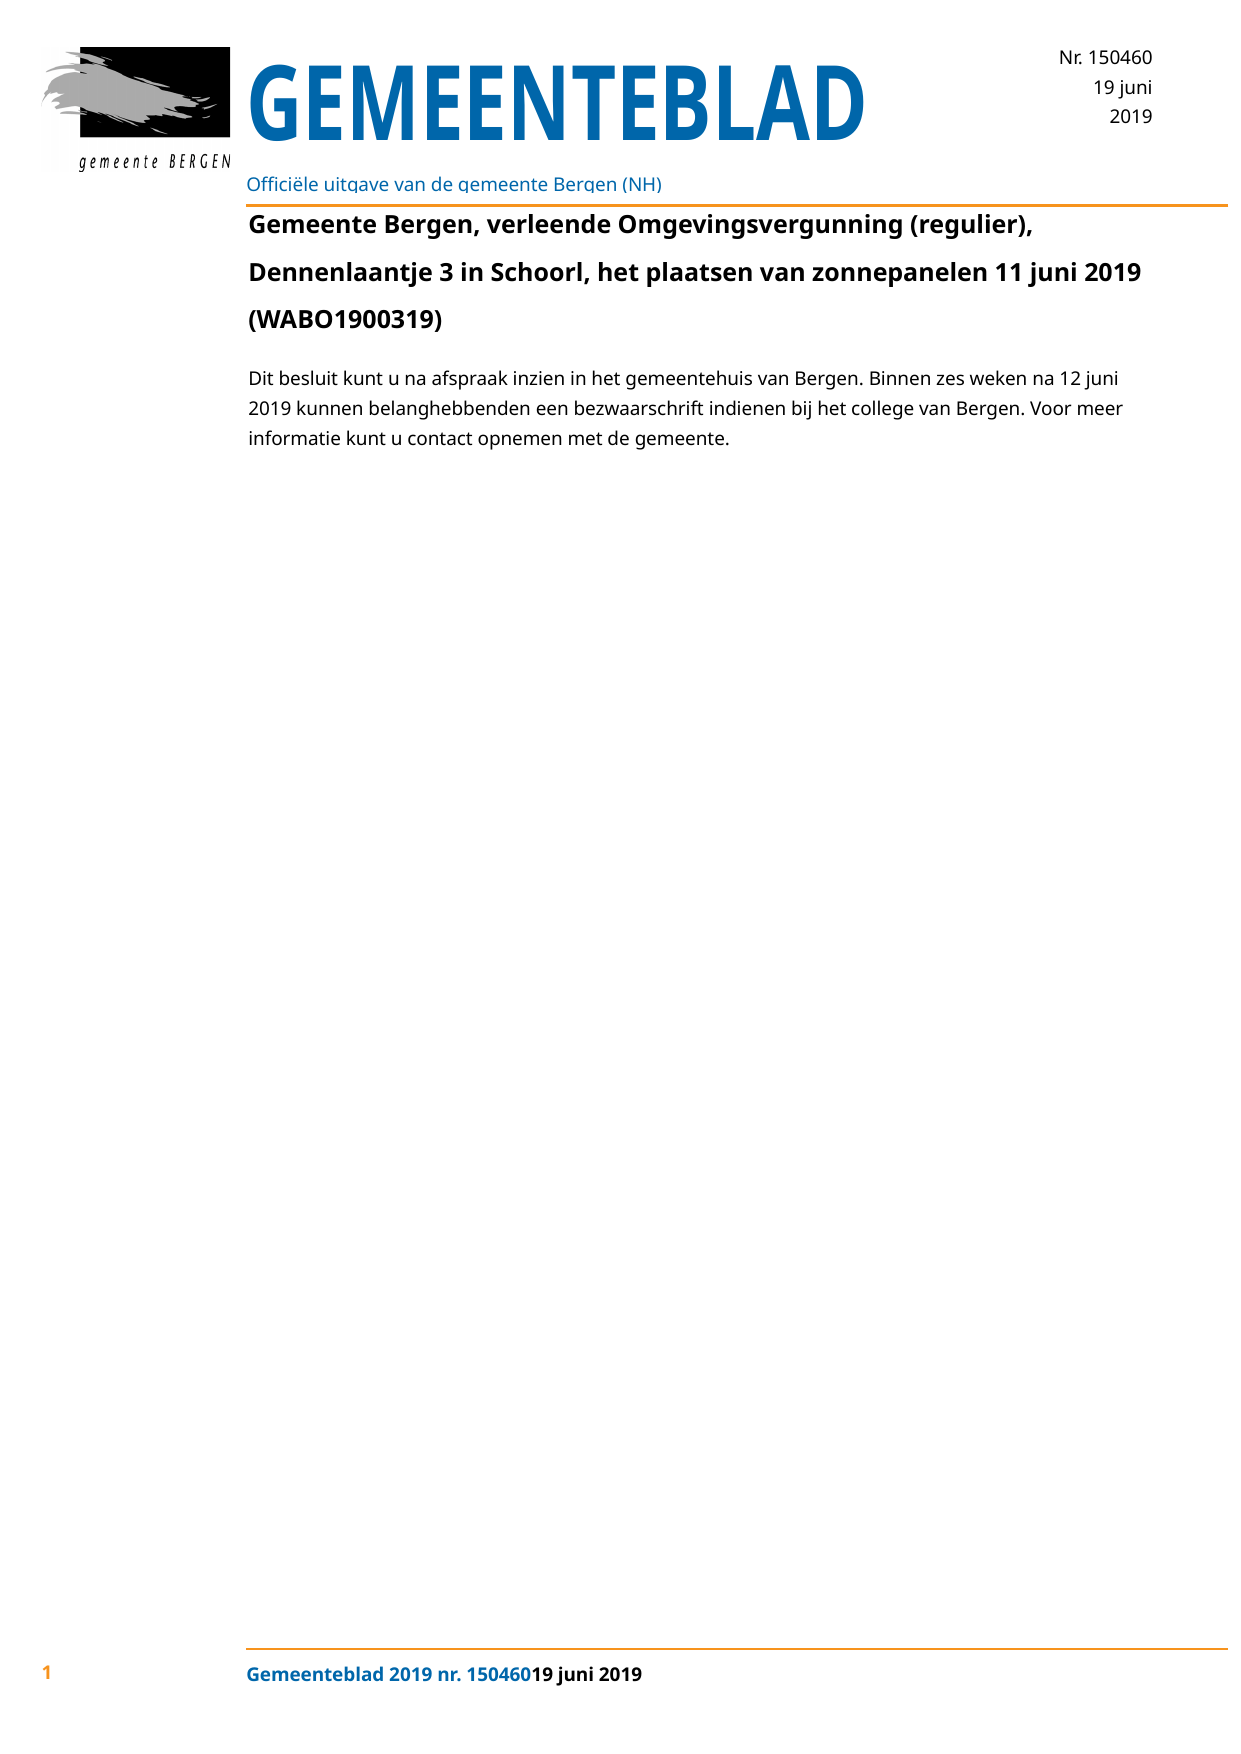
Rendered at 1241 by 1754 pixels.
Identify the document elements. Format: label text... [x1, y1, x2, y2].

text Dit besluit kunt u na afspraak inzien in het gemeentehuis van Bergen. Binnen zes weken na 12 juni 2019 kunnen belanghebbenden een bezwaarschrift indienen bij het college van Bergen. Voor meer informatie kunt u contact opnemen met de gemeente. [248, 366, 1152, 450]
picture [41, 47, 231, 172]
text Gemeente Bergen, verleende Omgevingsvergunning (regulier), Dennenlaantje 3 in Schoorl, het plaatsen van zonnepanelen 11 juni 2019 (WABO1900319) [248, 207, 1152, 336]
